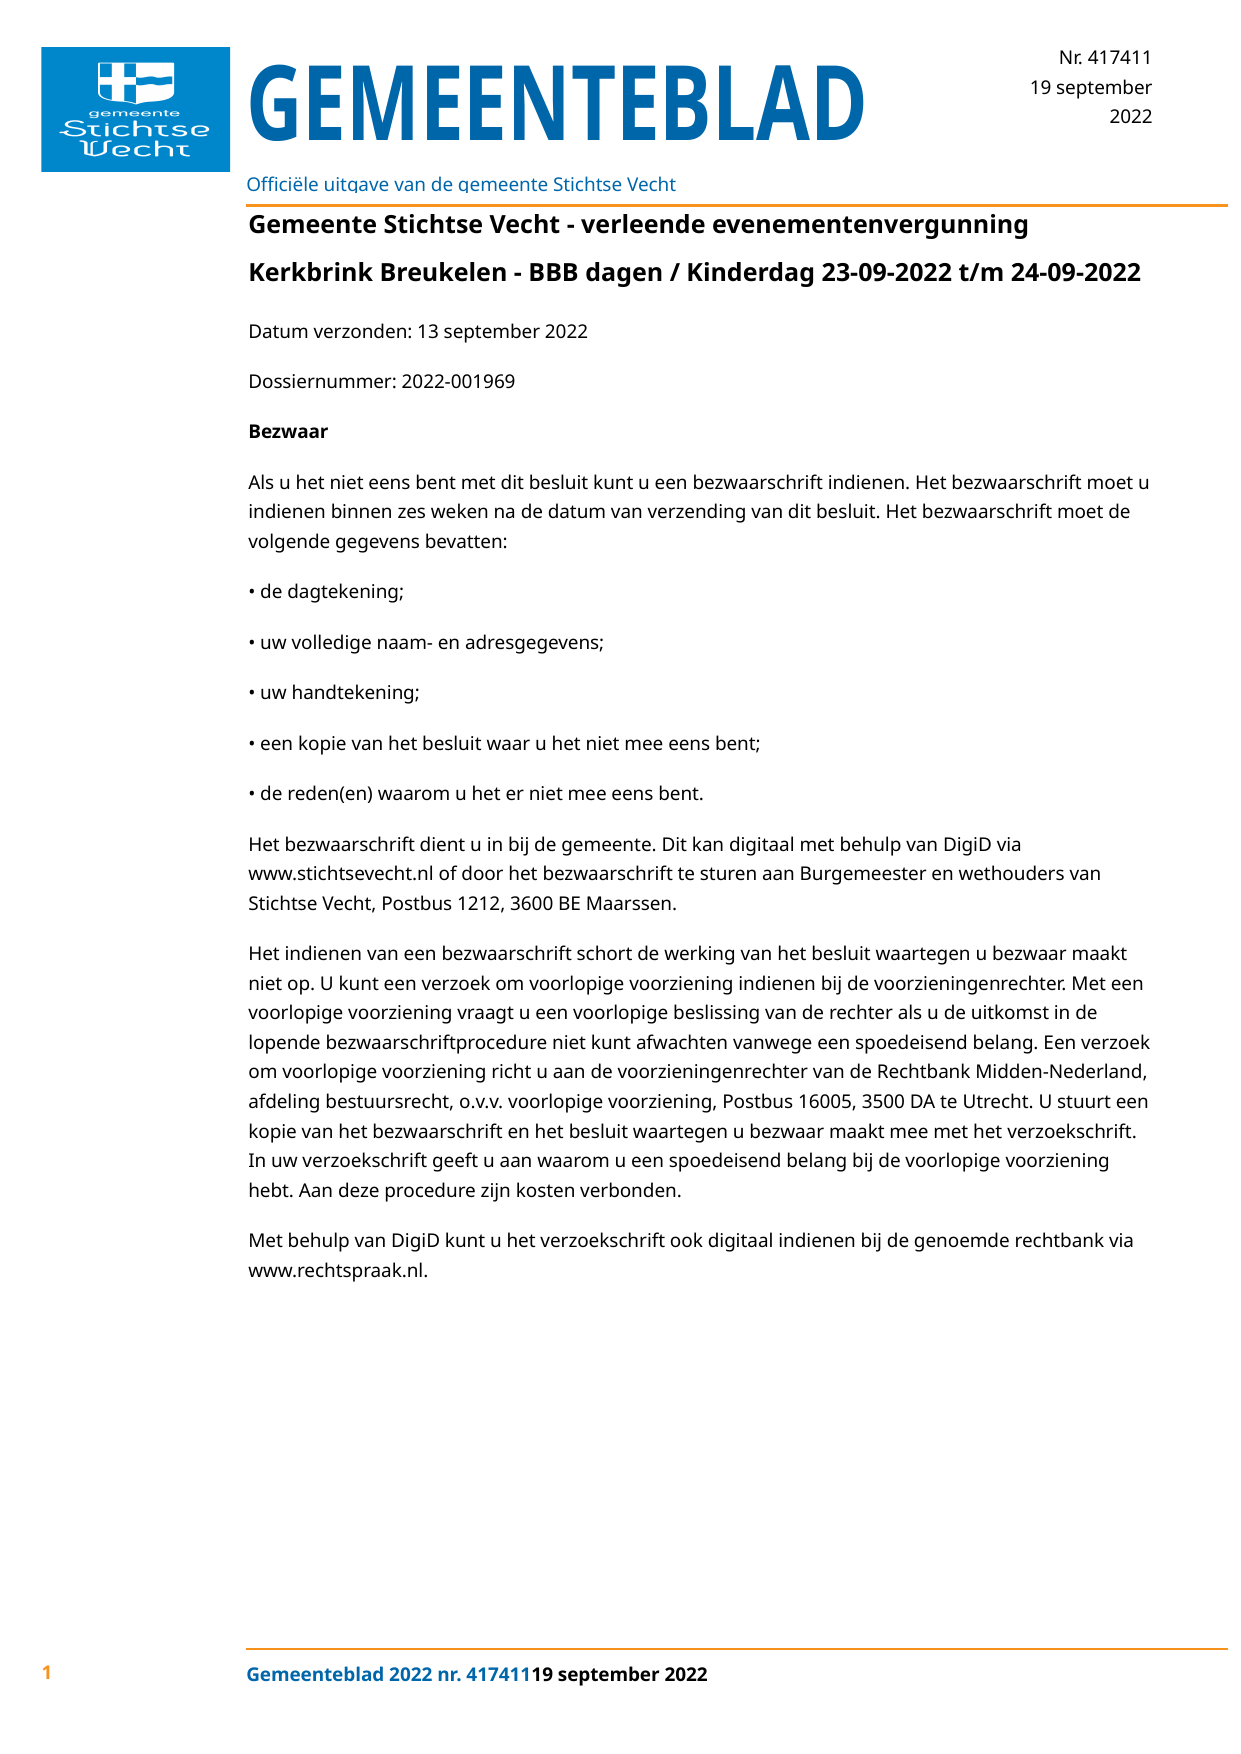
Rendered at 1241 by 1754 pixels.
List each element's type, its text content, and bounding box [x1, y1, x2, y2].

text Gemeente Stichtse Vecht - verleende evenementenvergunning Kerkbrink Breukelen - BBB dagen / Kinderdag 23-09-2022 t/m 24-09-2022 [248, 207, 1152, 288]
text • een kopie van het besluit waar u het niet mee eens bent; [248, 730, 1152, 756]
text Het indienen van een bezwaarschrift schort de werking van het besluit waartegen u bezwaar maakt niet op. U kunt een verzoek om voorlopige voorziening indienen bij de voorzieningenrechter. Met een voorlopige voorziening vraagt u een voorlopige beslissing van de rechter als u de uitkomst in de lopende bezwaarschriftprocedure niet kunt afwachten vanwege een spoedeisend belang. Een verzoek om voorlopige voorziening richt u aan de voorzieningenrechter van de Rechtbank Midden-Nederland, afdeling bestuursrecht, o.v.v. voorlopige voorziening, Postbus 16005, 3500 DA te Utrecht. U stuurt een kopie van het bezwaarschrift en het besluit waartegen u bezwaar maakt mee met het verzoekschrift. In uw verzoekschrift geeft u aan waarom u een spoedeisend belang bij de voorlopige voorziening hebt. Aan deze procedure zijn kosten verbonden. [248, 940, 1152, 1203]
text Dossiernummer: 2022-001969 [248, 368, 1152, 394]
text • de reden(en) waarom u het er niet mee eens bent. [248, 780, 1152, 806]
text Met behulp van DigiD kunt u het verzoekschrift ook digitaal indienen bij de genoemde rechtbank via www.rechtspraak.nl. [248, 1227, 1152, 1283]
text Als u het niet eens bent met dit besluit kunt u een bezwaarschrift indienen. Het bezwaarschrift moet u indienen binnen zes weken na de datum van verzending van dit besluit. Het bezwaarschrift moet de volgende gegevens bevatten: [248, 469, 1152, 554]
text Het bezwaarschrift dient u in bij de gemeente. Dit kan digitaal met behulp van DigiD via www.stichtsevecht.nl of door het bezwaarschrift te sturen aan Burgemeester en wethouders van Stichtse Vecht, Postbus 1212, 3600 BE Maarssen. [248, 831, 1152, 916]
picture [99, 63, 135, 101]
text Bezwaar [248, 419, 1152, 444]
text Datum verzonden: 13 september 2022 [248, 318, 1152, 344]
picture [137, 63, 174, 103]
text • uw volledige naam- en adresgegevens; [248, 629, 1152, 655]
text • uw handtekening; [248, 679, 1152, 705]
text • de dagtekening; [248, 579, 1152, 604]
